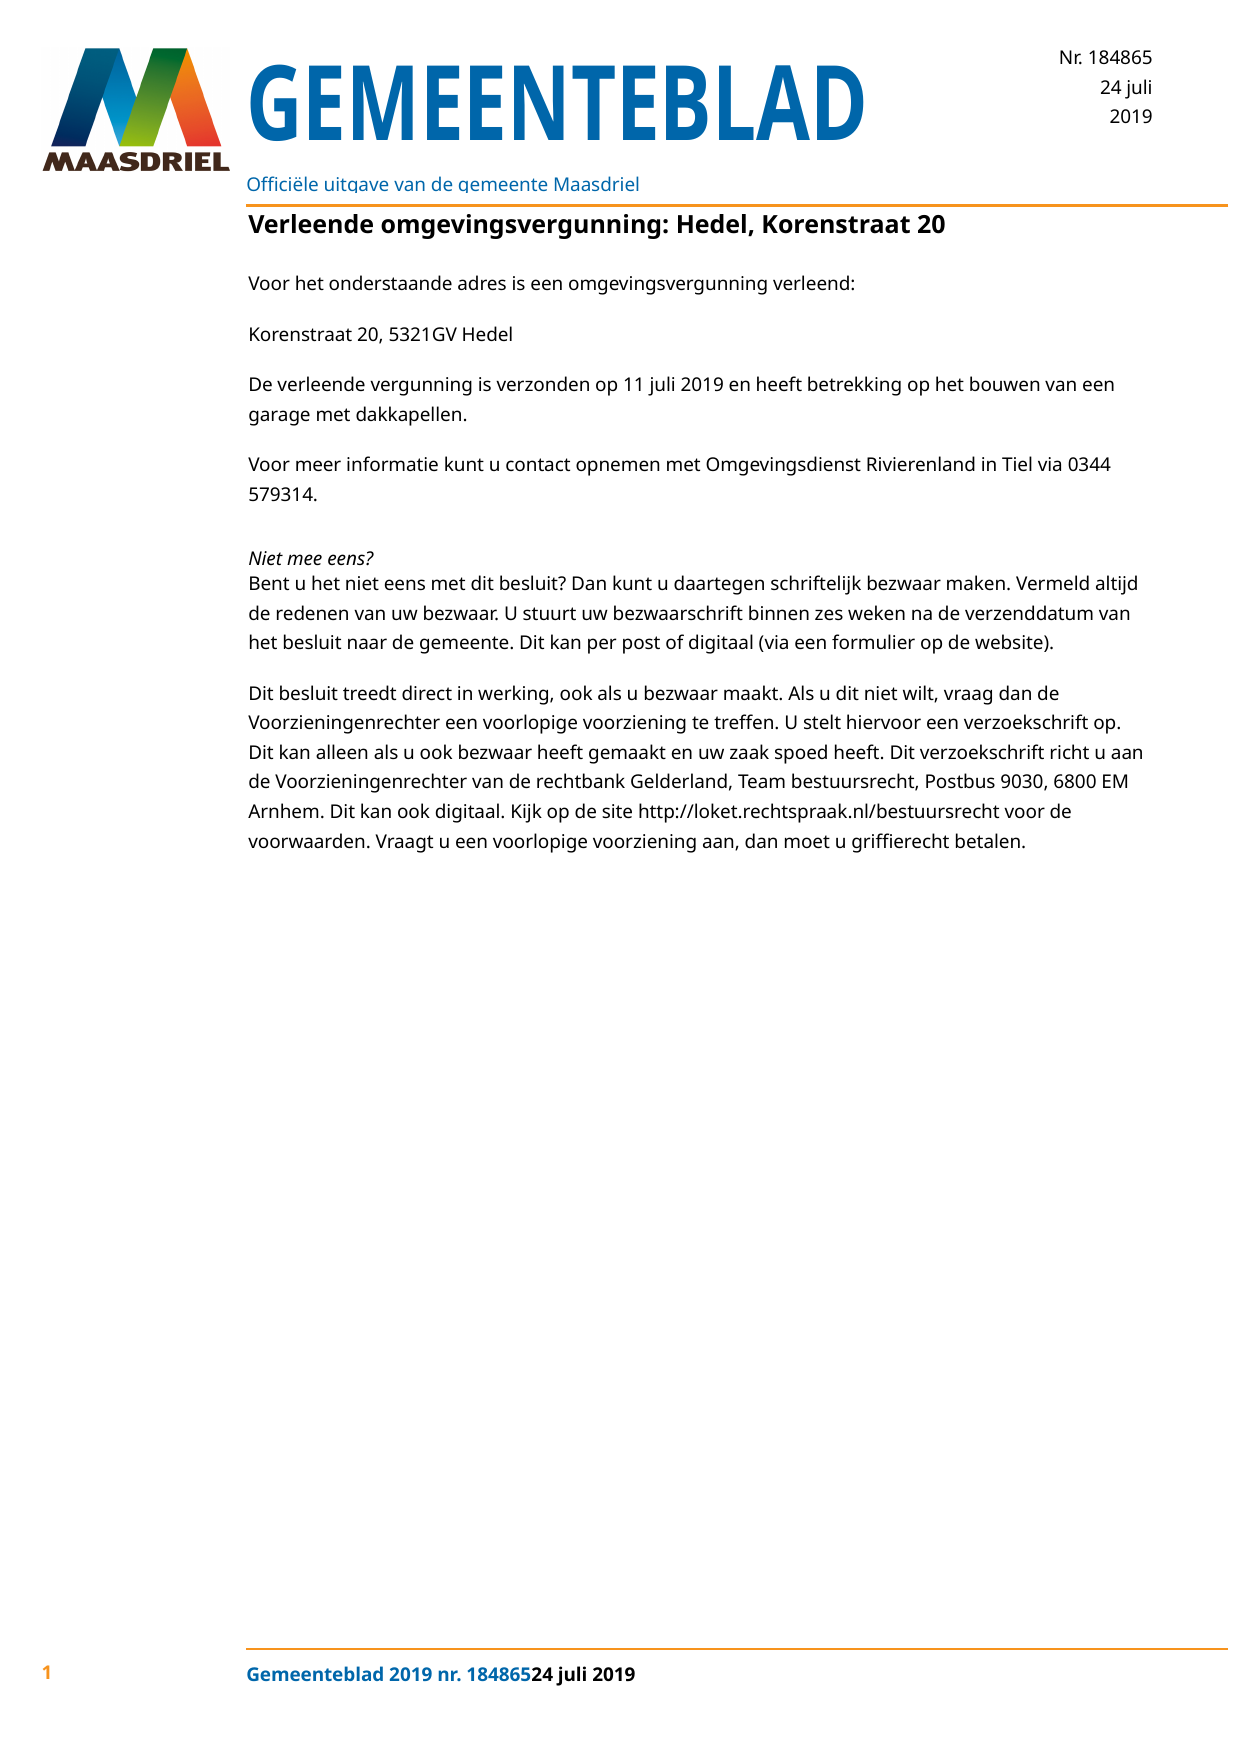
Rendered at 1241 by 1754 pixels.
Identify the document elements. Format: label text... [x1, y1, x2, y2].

text Voor het onderstaande adres is een omgevingsvergunning verleend: [248, 270, 1152, 296]
text Niet mee eens? [248, 545, 1152, 570]
text Korenstraat 20, 5321GV Hedel [248, 321, 1152, 346]
text De verleende vergunning is verzonden op 11 juli 2019 en heeft betrekking op het bouwen van een garage met dakkapellen. [248, 371, 1152, 426]
picture [41, 47, 231, 172]
text Dit besluit treedt direct in werking, ook als u bezwaar maakt. Als u dit niet wilt, vraag dan de Voorzieningenrechter een voorlopige voorziening te treffen. U stelt hiervoor een verzoekschrift op. Dit kan alleen als u ook bezwaar heeft gemaakt en uw zaak spoed heeft. Dit verzoekschrift richt u aan de Voorzieningenrechter van de rechtbank Gelderland, Team bestuursrecht, Postbus 9030, 6800 EM Arnhem. Dit kan ook digitaal. Kijk op de site http://loket.rechtspraak.nl/bestuursrecht voor de voorwaarden. Vraagt u een voorlopige voorziening aan, dan moet u griffierecht betalen. [248, 680, 1152, 854]
text Verleende omgevingsvergunning: Hedel, Korenstraat 20 [248, 207, 1152, 241]
text Bent u het niet eens met dit besluit? Dan kunt u daartegen schriftelijk bezwaar maken. Vermeld altijd de redenen van uw bezwaar. U stuurt uw bezwaarschrift binnen zes weken na de verzenddatum van het besluit naar de gemeente. Dit kan per post of digitaal (via een formulier op de website). [248, 570, 1152, 655]
text Voor meer informatie kunt u contact opnemen met Omgevingsdienst Rivierenland in Tiel via 0344 579314. [248, 451, 1152, 506]
